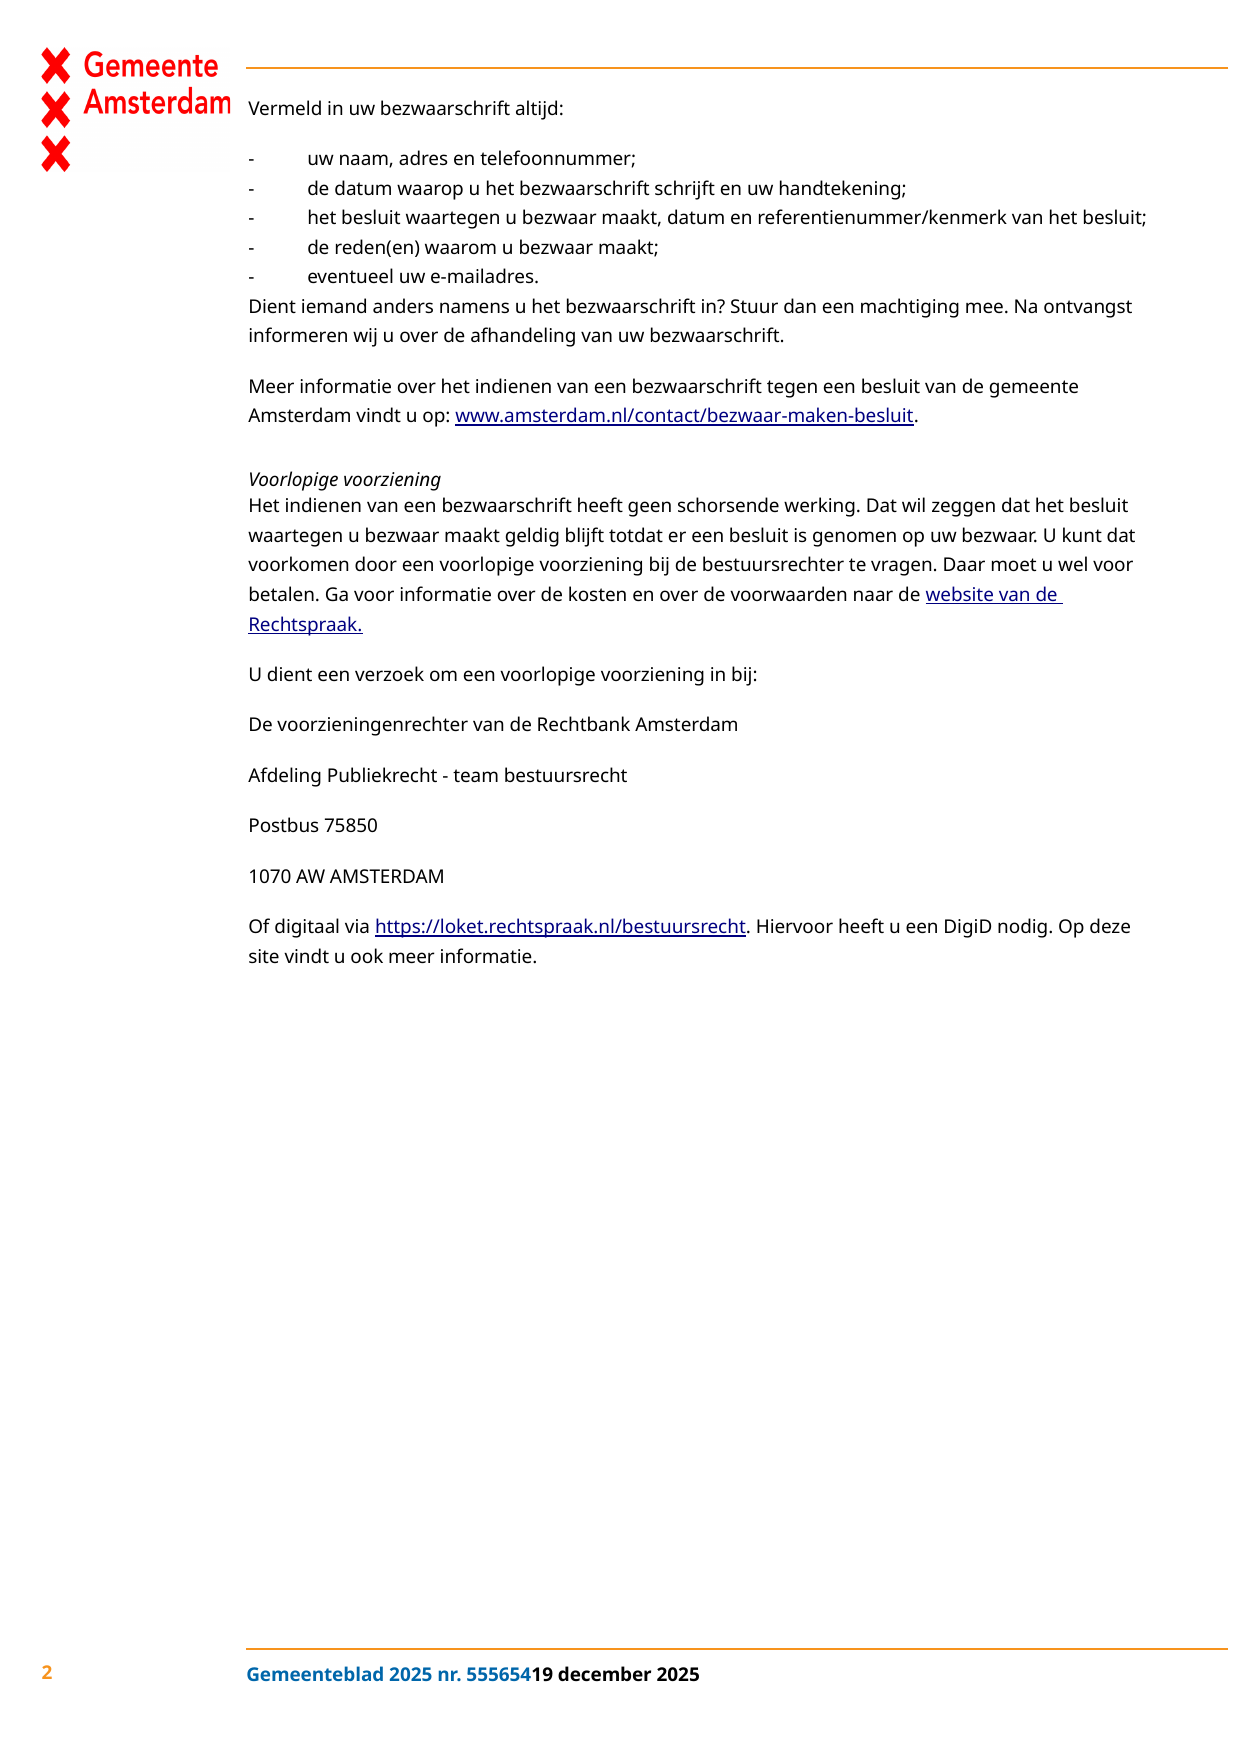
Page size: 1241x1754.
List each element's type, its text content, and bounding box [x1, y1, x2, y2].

picture [41, 47, 231, 172]
text Of digitaal via https://loket.rechtspraak.nl/bestuursrecht. Hiervoor heeft u een DigiD nodig. Op deze site vindt u ook meer informatie. [248, 913, 1152, 968]
list de datum waarop u het bezwaarschrift schrijft en uw handtekening; [248, 175, 1152, 201]
list het besluit waartegen u bezwaar maakt, datum en referentienummer/kenmerk van het besluit; [248, 204, 1152, 230]
list de reden(en) waarom u bezwaar maakt; [248, 234, 1152, 260]
text Postbus 75850 [248, 812, 1152, 838]
text 1070 AW AMSTERDAM [248, 863, 1152, 888]
text Vermeld in uw bezwaarschrift altijd: [248, 95, 1152, 121]
text Voorlopige voorziening [248, 467, 1152, 492]
text De voorzieningenrechter van de Rechtbank Amsterdam [248, 712, 1152, 737]
text U dient een verzoek om een voorlopige voorziening in bij: [248, 661, 1152, 687]
text Dient iemand anders namens u het bezwaarschrift in? Stuur dan een machtiging mee. Na ontvangst informeren wij u over de afhandeling van uw bezwaarschrift. [248, 293, 1152, 348]
text Het indienen van een bezwaarschrift heeft geen schorsende werking. Dat wil zeggen dat het besluit waartegen u bezwaar maakt geldig blijft totdat er een besluit is genomen op uw bezwaar. U kunt dat voorkomen door een voorlopige voorziening bij de bestuursrechter te vragen. Daar moet u wel voor betalen. Ga voor informatie over de kosten en over de voorwaarden naar de website van de Rechtspraak. [248, 492, 1152, 636]
text Meer informatie over het indienen van een bezwaarschrift tegen een besluit van de gemeente Amsterdam vindt u op: www.amsterdam.nl/contact/bezwaar-maken-besluit. [248, 373, 1152, 428]
text Afdeling Publiekrecht - team bestuursrecht [248, 762, 1152, 788]
list uw naam, adres en telefoonnummer; [248, 145, 1152, 171]
list eventueel uw e-mailadres. [248, 263, 1152, 289]
